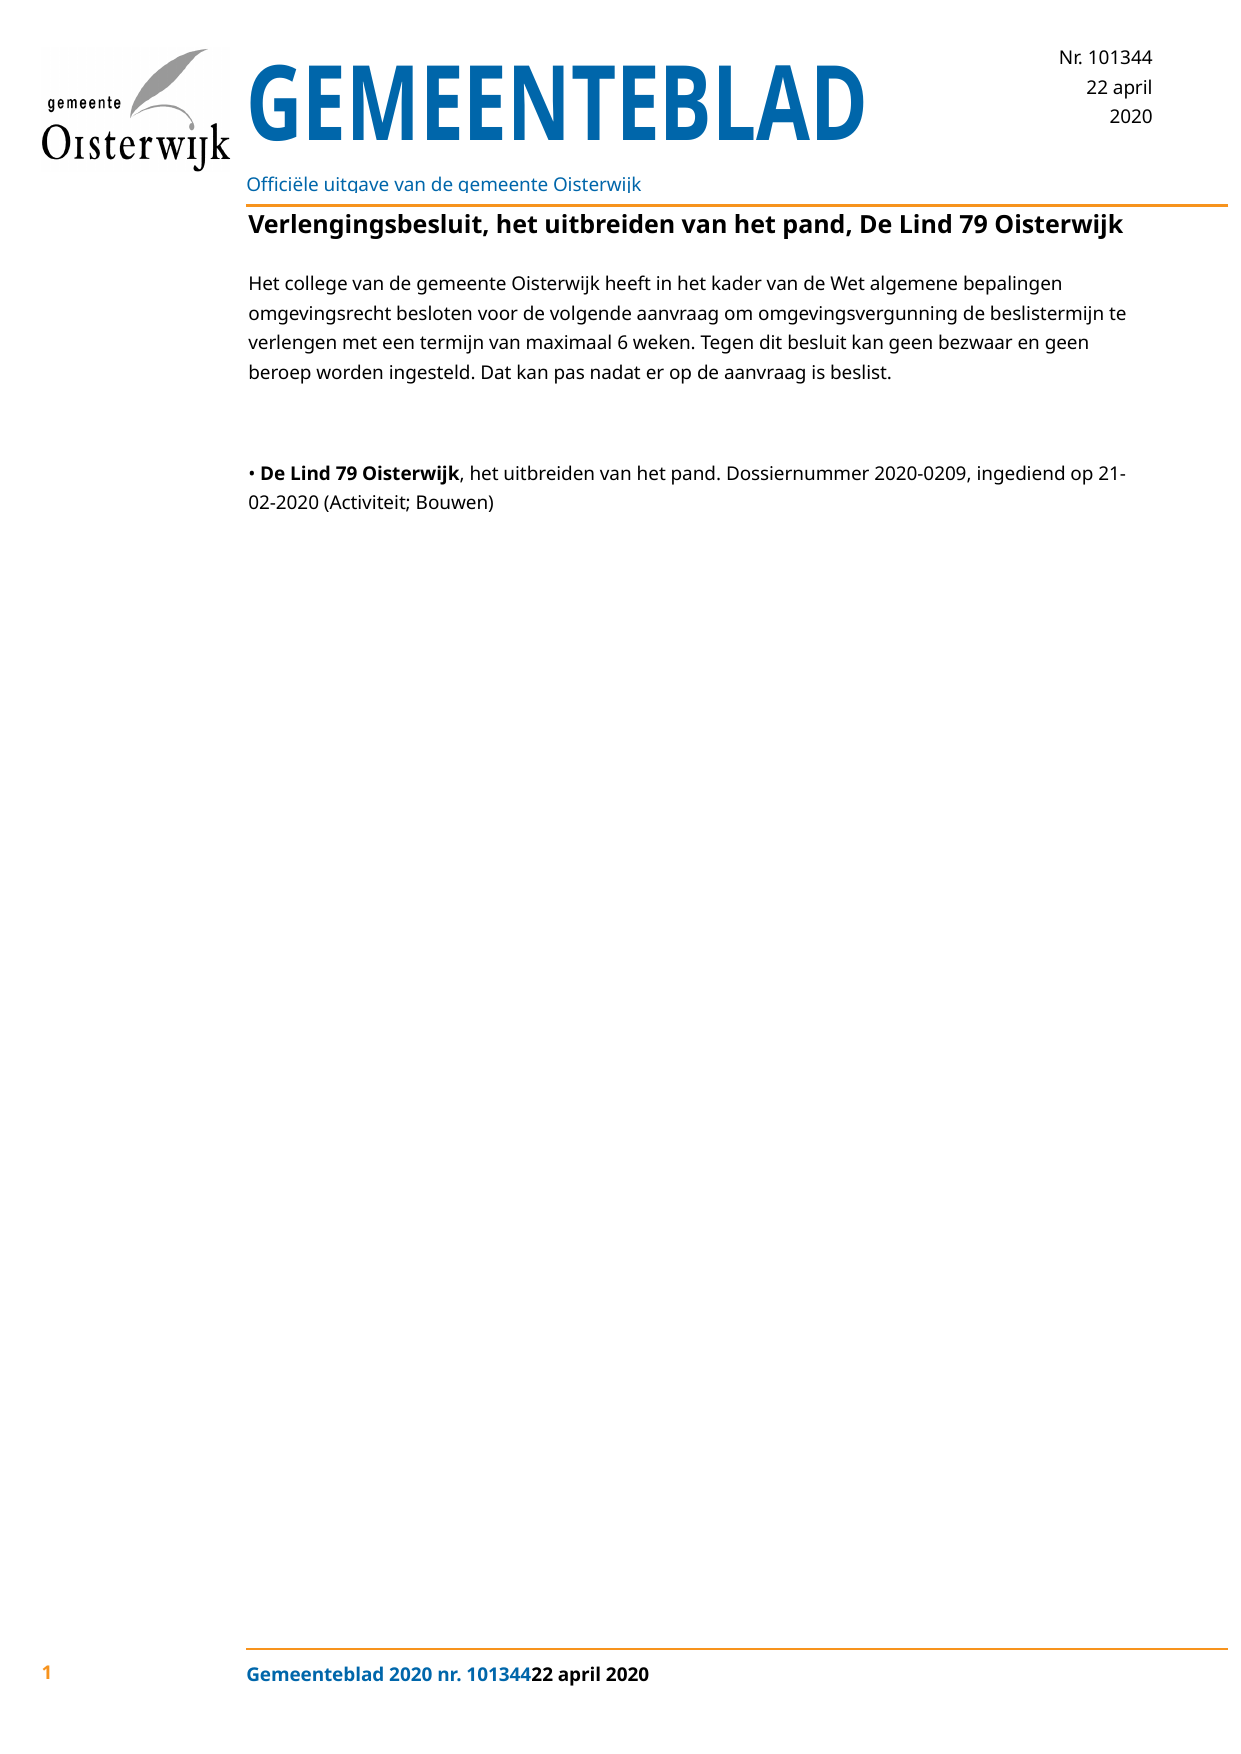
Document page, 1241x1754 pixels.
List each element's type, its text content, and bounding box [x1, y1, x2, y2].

text Het college van de gemeente Oisterwijk heeft in het kader van de Wet algemene bepalingen omgevingsrecht besloten voor de volgende aanvraag om omgevingsvergunning de beslistermijn te verlengen met een termijn van maximaal 6 weken. Tegen dit besluit kan geen bezwaar en geen beroep worden ingesteld. Dat kan pas nadat er op de aanvraag is beslist. [248, 270, 1152, 385]
picture [41, 47, 231, 172]
text Verlengingsbesluit, het uitbreiden van het pand, De Lind 79 Oisterwijk [248, 207, 1152, 241]
text • De Lind 79 Oisterwijk, het uitbreiden van het pand. Dossiernummer 2020-0209, ingediend op 21-02-2020 (Activiteit; Bouwen) [248, 460, 1152, 515]
